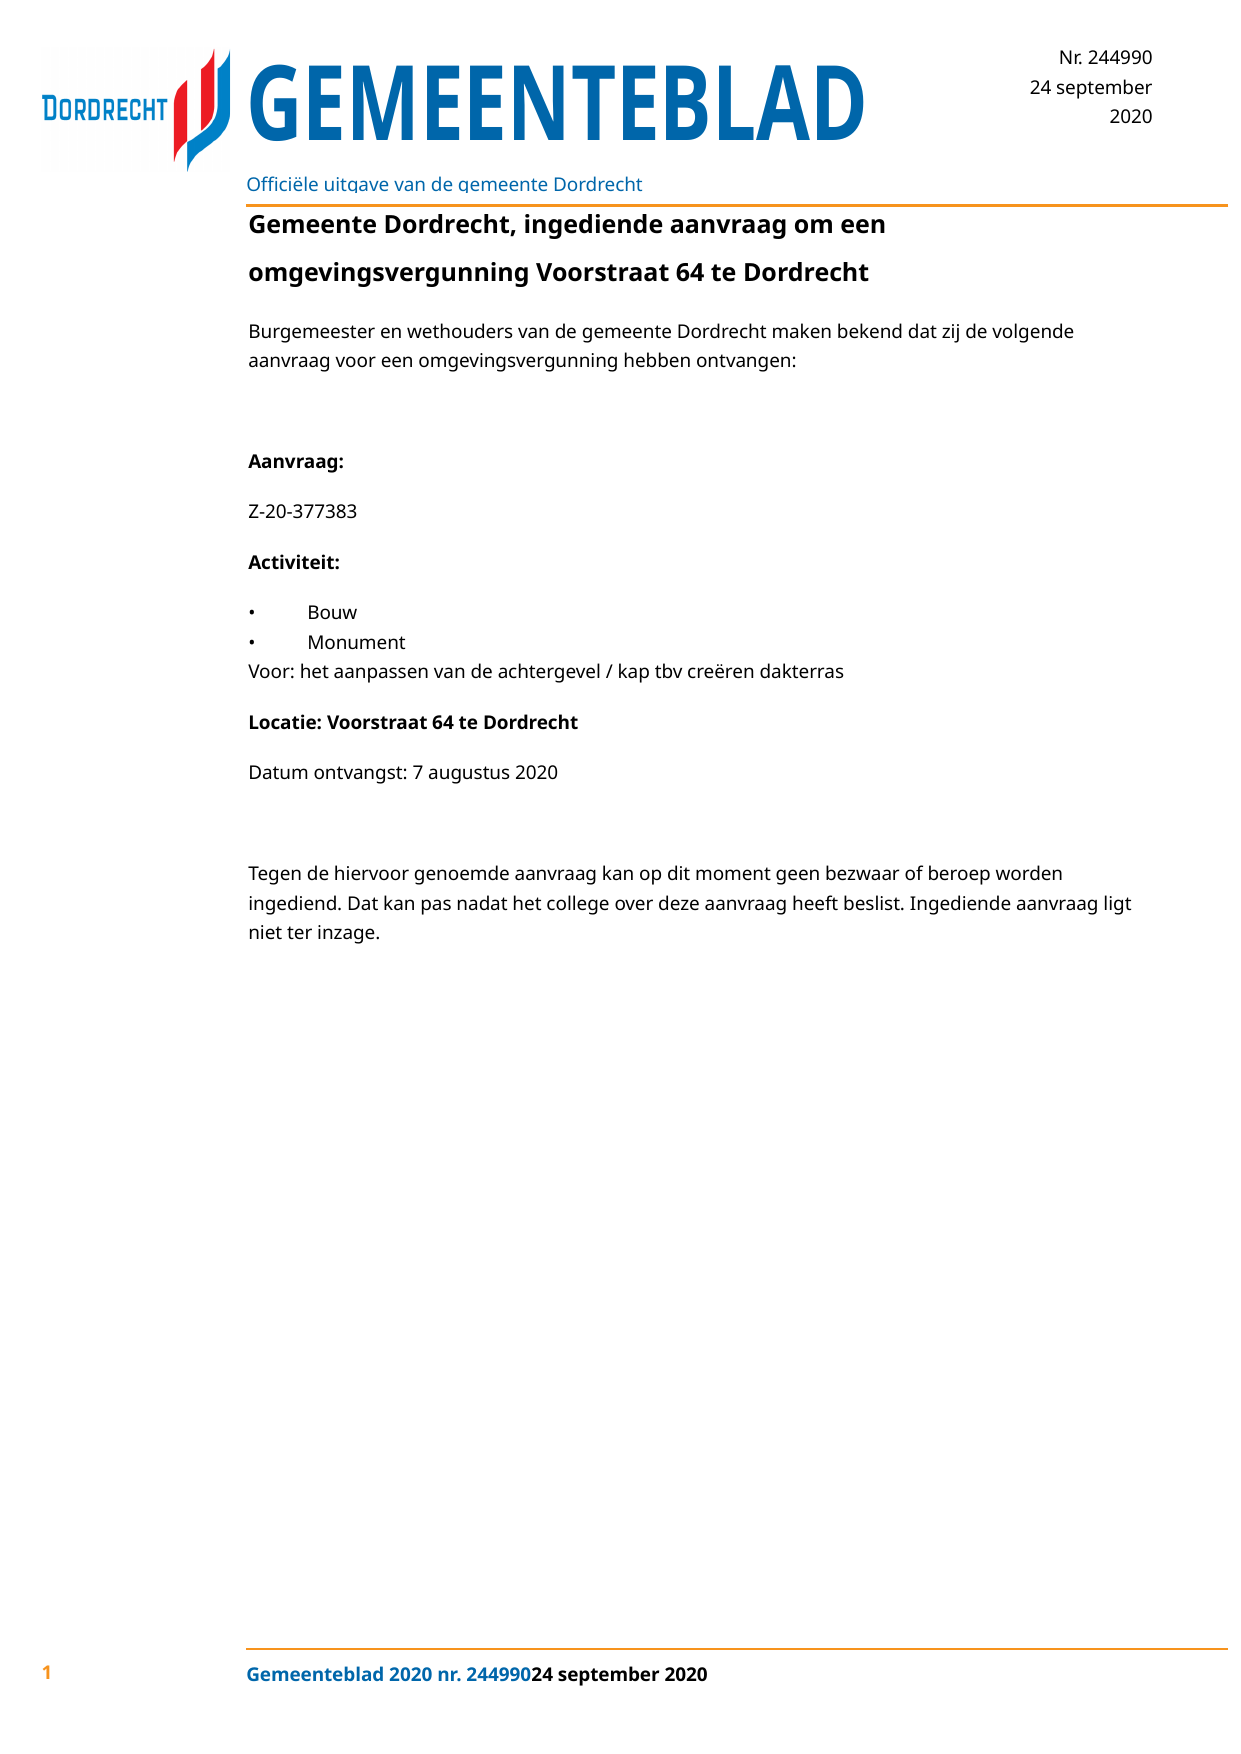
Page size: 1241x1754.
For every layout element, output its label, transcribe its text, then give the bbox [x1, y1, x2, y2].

text Tegen de hiervoor genoemde aanvraag kan op dit moment geen bezwaar of beroep worden ingediend. Dat kan pas nadat het college over deze aanvraag heeft beslist. Ingediende aanvraag ligt niet ter inzage. [248, 860, 1152, 945]
text Aanvraag: [248, 448, 1152, 474]
text Activiteit: [248, 549, 1152, 575]
text Gemeente Dordrecht, ingediende aanvraag om een omgevingsvergunning Voorstraat 64 te Dordrecht [248, 207, 1152, 288]
list Monument [248, 629, 1152, 655]
text Datum ontvangst: 7 augustus 2020 [248, 759, 1152, 785]
text Voor: het aanpassen van de achtergevel / kap tbv creëren dakterras [248, 659, 1152, 684]
picture [41, 47, 231, 172]
text Z-20-377383 [248, 499, 1152, 524]
text Locatie: Voorstraat 64 te Dordrecht [248, 709, 1152, 735]
list Bouw [248, 599, 1152, 625]
text Burgemeester en wethouders van de gemeente Dordrecht maken bekend dat zij de volgende aanvraag voor een omgevingsvergunning hebben ontvangen: [248, 318, 1152, 373]
